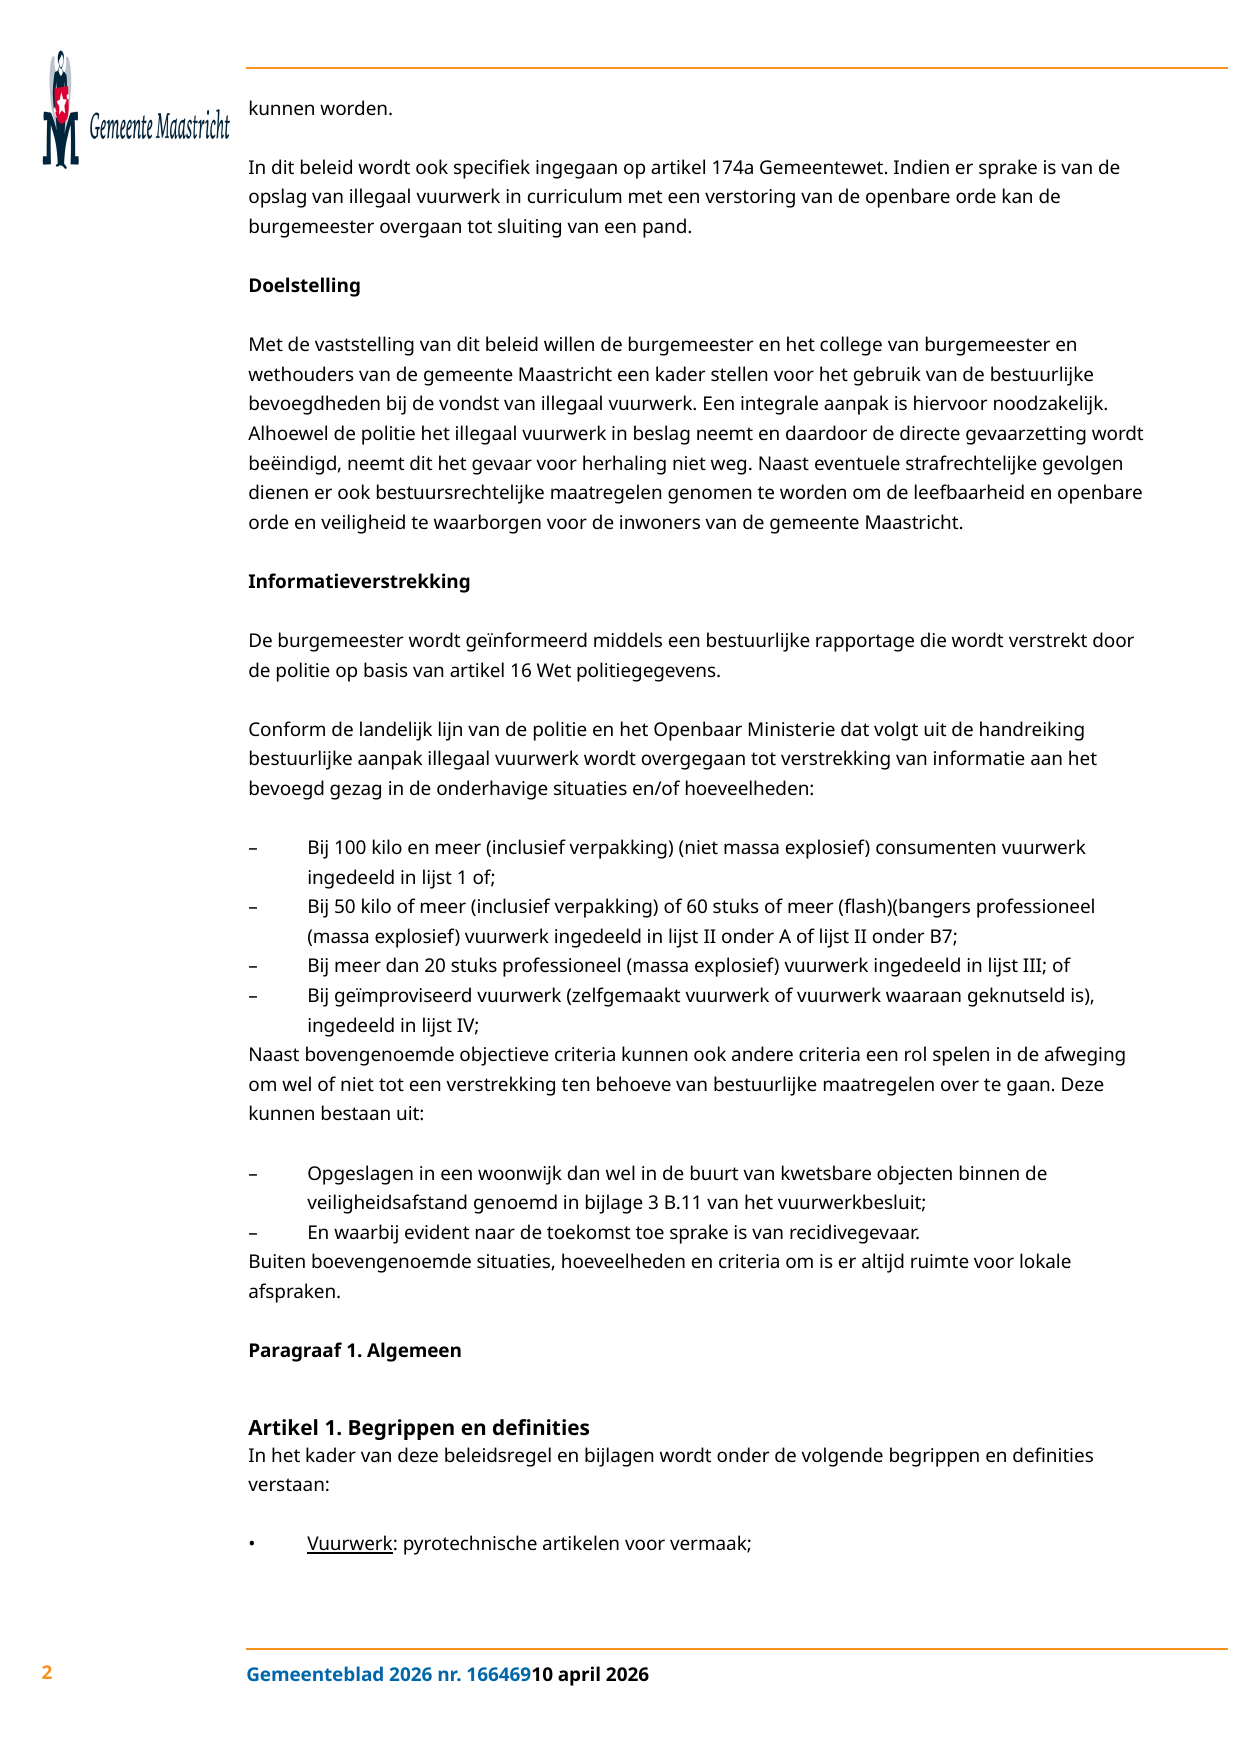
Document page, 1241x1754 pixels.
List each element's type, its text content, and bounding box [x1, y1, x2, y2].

text In het kader van deze beleidsregel en bijlagen wordt onder de volgende begrippen en definities verstaan: [248, 1442, 1152, 1497]
list En waarbij evident naar de toekomst toe sprake is van recidivegevaar. [248, 1219, 1152, 1245]
list Bij 50 kilo of meer (inclusief verpakking) of 60 stuks of meer (flash)(bangers professioneel (massa explosief) vuurwerk ingedeeld in lijst II onder A of lijst II onder B7; [248, 893, 1152, 949]
text In dit beleid wordt ook specifiek ingegaan op artikel 174a Gemeentewet. Indien er sprake is van de opslag van illegaal vuurwerk in curriculum met een verstoring van de openbare orde kan de burgemeester overgaan tot sluiting van een pand. [248, 154, 1152, 239]
list Bij meer dan 20 stuks professioneel (massa explosief) vuurwerk ingedeeld in lijst III; of [248, 953, 1152, 978]
text Artikel 1. Begrippen en definities [248, 1413, 1152, 1442]
text Informatieverstrekking [248, 568, 1152, 594]
list Vuurwerk: pyrotechnische artikelen voor vermaak; [248, 1531, 1152, 1556]
list Bij geïmproviseerd vuurwerk (zelfgemaakt vuurwerk of vuurwerk waaraan geknutseld is), ingedeeld in lijst IV; [248, 982, 1152, 1038]
text Paragraaf 1. Algemeen [248, 1337, 1152, 1363]
picture [41, 47, 231, 172]
text Conform de landelijk lijn van de politie en het Openbaar Ministerie dat volgt uit de handreiking bestuurlijke aanpak illegaal vuurwerk wordt overgegaan tot verstrekking van informatie aan het bevoegd gezag in de onderhavige situaties en/of hoeveelheden: [248, 716, 1152, 801]
text Buiten boevengenoemde situaties, hoeveelheden en criteria om is er altijd ruimte voor lokale afspraken. [248, 1248, 1152, 1304]
list Opgeslagen in een woonwijk dan wel in de buurt van kwetsbare objecten binnen de veiligheidsafstand genoemd in bijlage 3 B.11 van het vuurwerkbesluit; [248, 1160, 1152, 1215]
text Naast bovengenoemde objectieve criteria kunnen ook andere criteria een rol spelen in de afweging om wel of niet tot een verstrekking ten behoeve van bestuurlijke maatregelen over te gaan. Deze kunnen bestaan uit: [248, 1041, 1152, 1126]
text kunnen worden. [248, 95, 1152, 121]
text Doelstelling [248, 272, 1152, 298]
text Met de vaststelling van dit beleid willen de burgemeester en het college van burgemeester en wethouders van de gemeente Maastricht een kader stellen voor het gebruik van de bestuurlijke bevoegdheden bij de vondst van illegaal vuurwerk. Een integrale aanpak is hiervoor noodzakelijk. Alhoewel de politie het illegaal vuurwerk in beslag neemt en daardoor de directe gevaarzetting wordt beëindigd, neemt dit het gevaar voor herhaling niet weg. Naast eventuele strafrechtelijke gevolgen dienen er ook bestuursrechtelijke maatregelen genomen te worden om de leefbaarheid en openbare orde en veiligheid te waarborgen voor de inwoners van de gemeente Maastricht. [248, 331, 1152, 535]
list Bij 100 kilo en meer (inclusief verpakking) (niet massa explosief) consumenten vuurwerk ingedeeld in lijst 1 of; [248, 834, 1152, 890]
text De burgemeester wordt geïnformeerd middels een bestuurlijke rapportage die wordt verstrekt door de politie op basis van artikel 16 Wet politiegegevens. [248, 627, 1152, 683]
